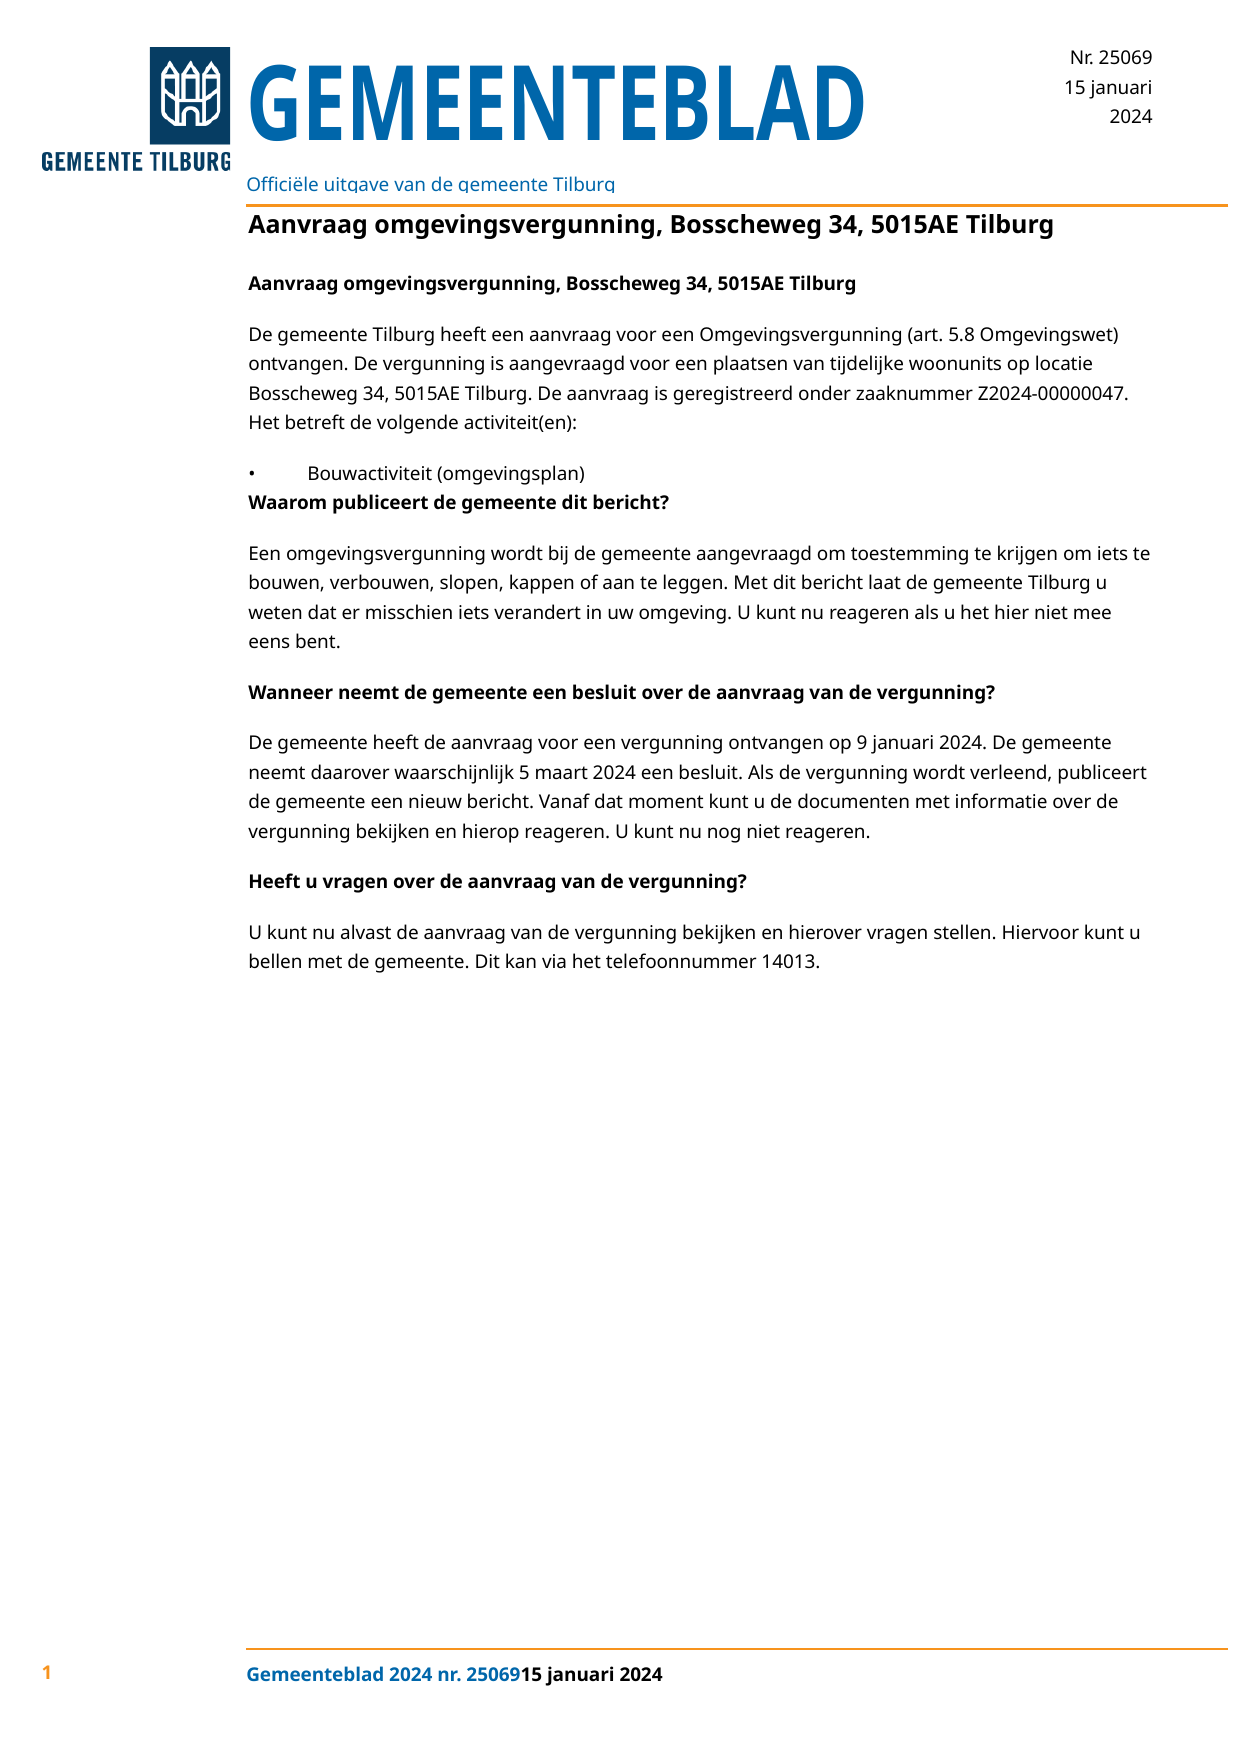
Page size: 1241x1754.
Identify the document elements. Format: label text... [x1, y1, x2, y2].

text Heeft u vragen over de aanvraag van de vergunning? [248, 869, 1152, 894]
list Bouwactiviteit (omgevingsplan) [248, 460, 1152, 486]
text Aanvraag omgevingsvergunning, Bosscheweg 34, 5015AE Tilburg [248, 270, 1152, 296]
picture [41, 47, 231, 172]
text U kunt nu alvast de aanvraag van de vergunning bekijken en hierover vragen stellen. Hiervoor kunt u bellen met de gemeente. Dit kan via het telefoonnummer 14013. [248, 919, 1152, 974]
text Wanneer neemt de gemeente een besluit over de aanvraag van de vergunning? [248, 679, 1152, 705]
text De gemeente Tilburg heeft een aanvraag voor een Omgevingsvergunning (art. 5.8 Omgevingswet) ontvangen. De vergunning is aangevraagd voor een plaatsen van tijdelijke woonunits op locatie Bosscheweg 34, 5015AE Tilburg. De aanvraag is geregistreerd onder zaaknummer Z2024-00000047. Het betreft de volgende activiteit(en): [248, 321, 1152, 435]
text Waarom publiceert de gemeente dit bericht? [248, 489, 1152, 515]
text De gemeente heeft de aanvraag voor een vergunning ontvangen op 9 januari 2024. De gemeente neemt daarover waarschijnlijk 5 maart 2024 een besluit. Als de vergunning wordt verleend, publiceert de gemeente een nieuw bericht. Vanaf dat moment kunt u de documenten met informatie over de vergunning bekijken en hierop reageren. U kunt nu nog niet reageren. [248, 729, 1152, 844]
text Aanvraag omgevingsvergunning, Bosscheweg 34, 5015AE Tilburg [248, 207, 1152, 241]
text Een omgevingsvergunning wordt bij de gemeente aangevraagd om toestemming te krijgen om iets te bouwen, verbouwen, slopen, kappen of aan te leggen. Met dit bericht laat de gemeente Tilburg u weten dat er misschien iets verandert in uw omgeving. U kunt nu reageren als u het hier niet mee eens bent. [248, 540, 1152, 654]
